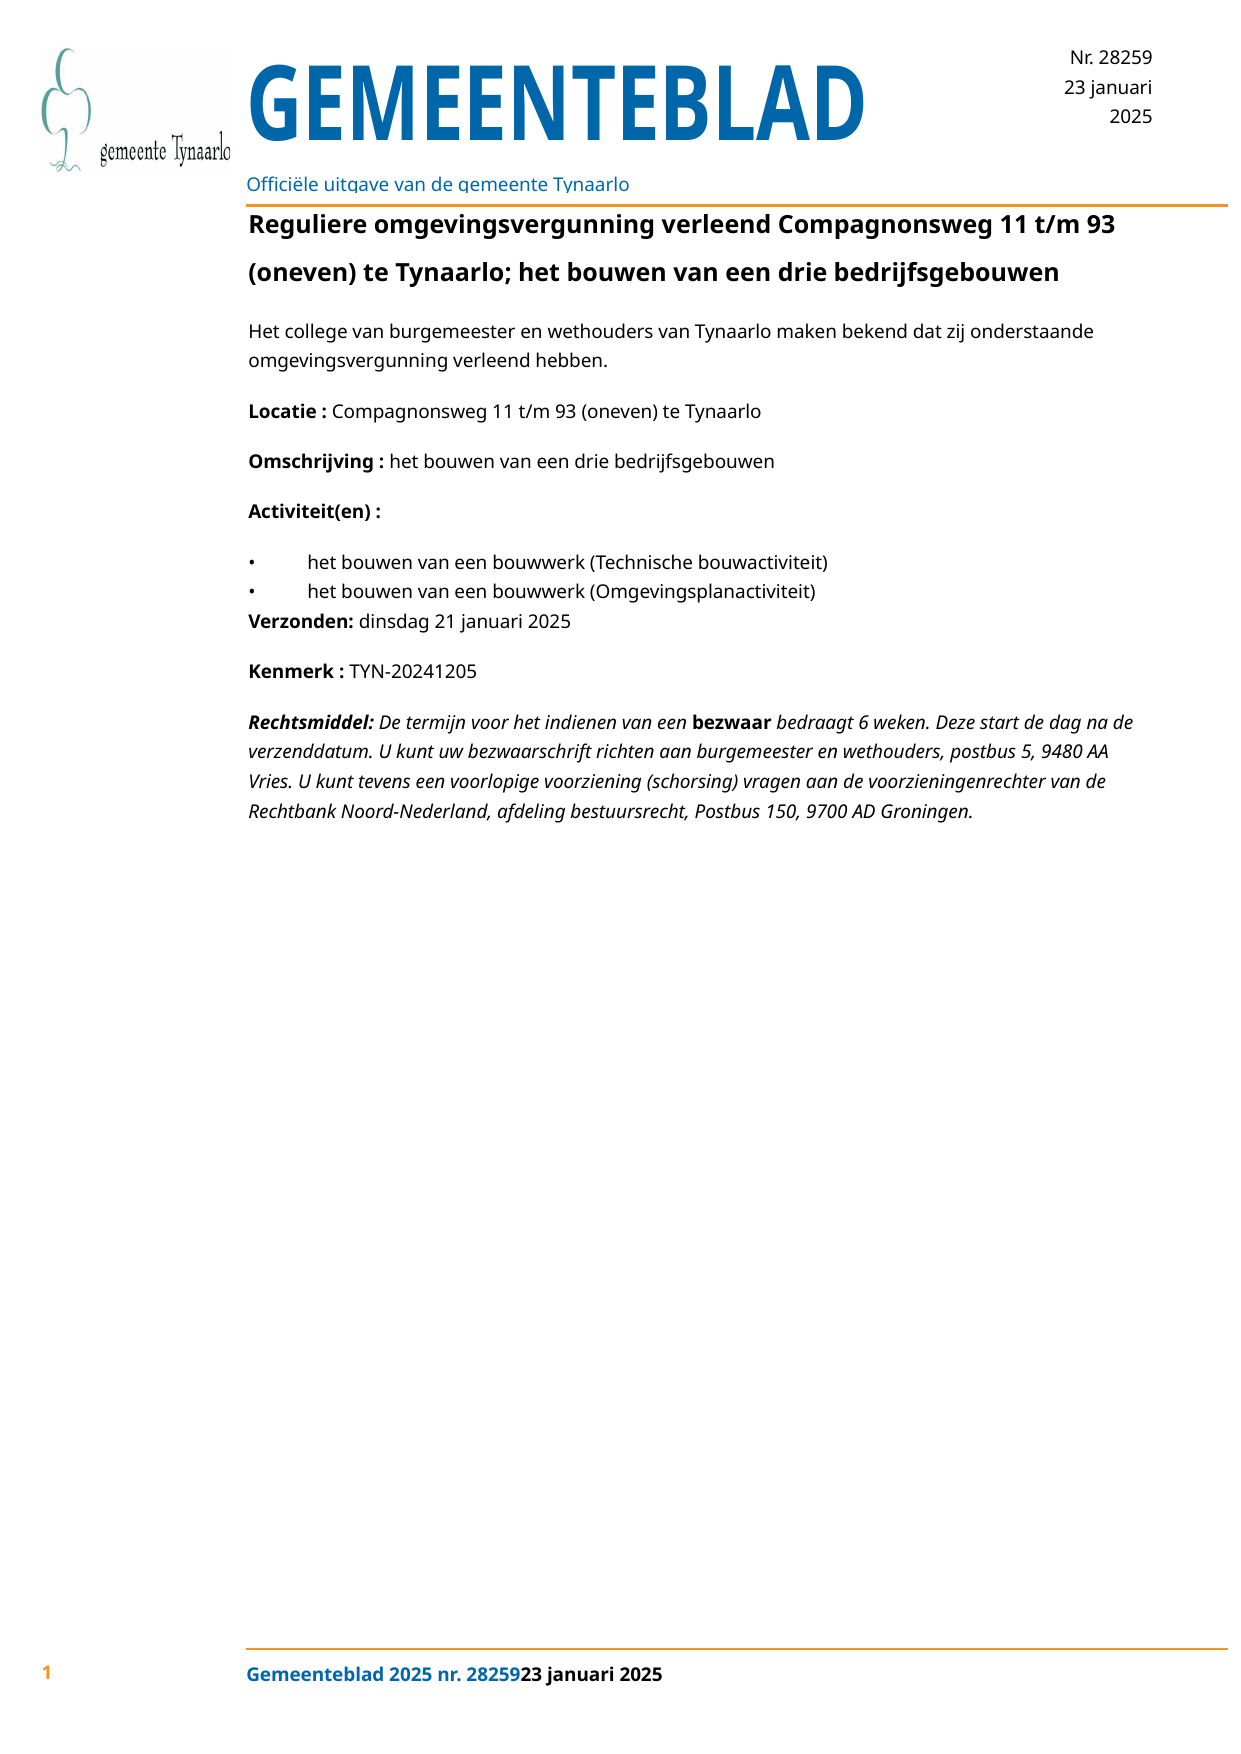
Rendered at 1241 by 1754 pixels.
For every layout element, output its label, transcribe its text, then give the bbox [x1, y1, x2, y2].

text Locatie : Compagnonsweg 11 t/m 93 (oneven) te Tynaarlo [248, 398, 1152, 424]
list het bouwen van een bouwwerk (Technische bouwactiviteit) [248, 549, 1152, 575]
text Rechtsmiddel: De termijn voor het indienen van een bezwaar bedraagt 6 weken. Deze start de dag na de verzenddatum. U kunt uw bezwaarschrift richten aan burgemeester en wethouders, postbus 5, 9480 AA Vries. U kunt tevens een voorlopige voorziening (schorsing) vragen aan de voorzieningenrechter van de Rechtbank Noord-Nederland, afdeling bestuursrecht, Postbus 150, 9700 AD Groningen. [248, 709, 1152, 824]
text Verzonden: dinsdag 21 januari 2025 [248, 608, 1152, 634]
text Kenmerk : TYN-20241205 [248, 659, 1152, 684]
list het bouwen van een bouwwerk (Omgevingsplanactiviteit) [248, 579, 1152, 604]
text Reguliere omgevingsvergunning verleend Compagnonsweg 11 t/m 93 (oneven) te Tynaarlo; het bouwen van een drie bedrijfsgebouwen [248, 207, 1152, 288]
picture [41, 47, 231, 172]
text Het college van burgemeester en wethouders van Tynaarlo maken bekend dat zij onderstaande omgevingsvergunning verleend hebben. [248, 318, 1152, 373]
text Omschrijving : het bouwen van een drie bedrijfsgebouwen [248, 448, 1152, 474]
text Activiteit(en) : [248, 499, 1152, 524]
